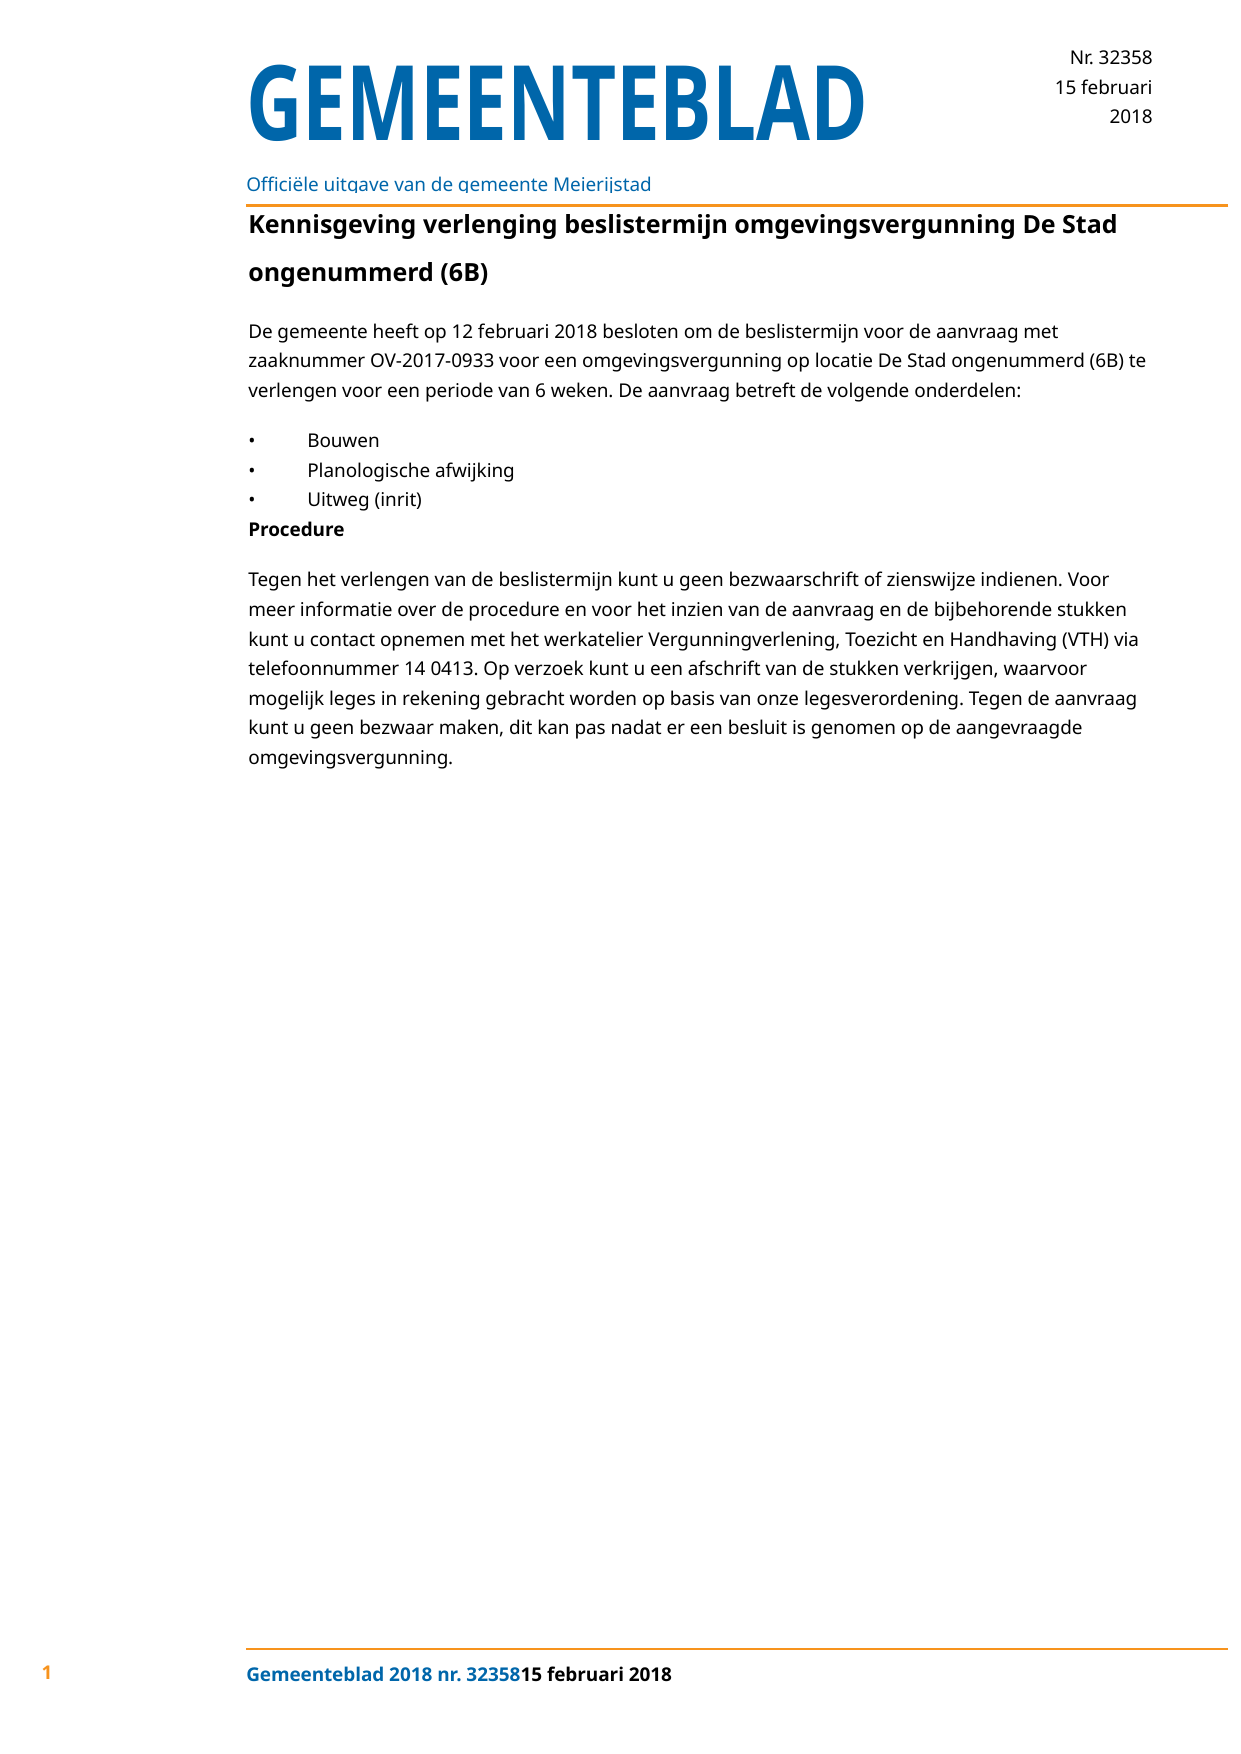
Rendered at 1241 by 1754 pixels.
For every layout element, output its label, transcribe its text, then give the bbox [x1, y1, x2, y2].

list Planologische afwijking [248, 457, 1152, 483]
picture [41, 47, 231, 172]
text Tegen het verlengen van de beslistermijn kunt u geen bezwaarschrift of zienswijze indienen. Voor meer informatie over de procedure en voor het inzien van de aanvraag en de bijbehorende stukken kunt u contact opnemen met het werkatelier Vergunningverlening, Toezicht en Handhaving (VTH) via telefoonnummer 14 0413. Op verzoek kunt u een afschrift van de stukken verkrijgen, waarvoor mogelijk leges in rekening gebracht worden op basis van onze legesverordening. Tegen de aanvraag kunt u geen bezwaar maken, dit kan pas nadat er een besluit is genomen op de aangevraagde omgevingsvergunning. [248, 567, 1152, 770]
list Bouwen [248, 427, 1152, 453]
text De gemeente heeft op 12 februari 2018 besloten om de beslistermijn voor de aanvraag met zaaknummer OV-2017-0933 voor een omgevingsvergunning op locatie De Stad ongenummerd (6B) te verlengen voor een periode van 6 weken. De aanvraag betreft de volgende onderdelen: [248, 318, 1152, 403]
text Procedure [248, 516, 1152, 542]
text Kennisgeving verlenging beslistermijn omgevingsvergunning De Stad ongenummerd (6B) [248, 207, 1152, 288]
list Uitweg (inrit) [248, 487, 1152, 512]
